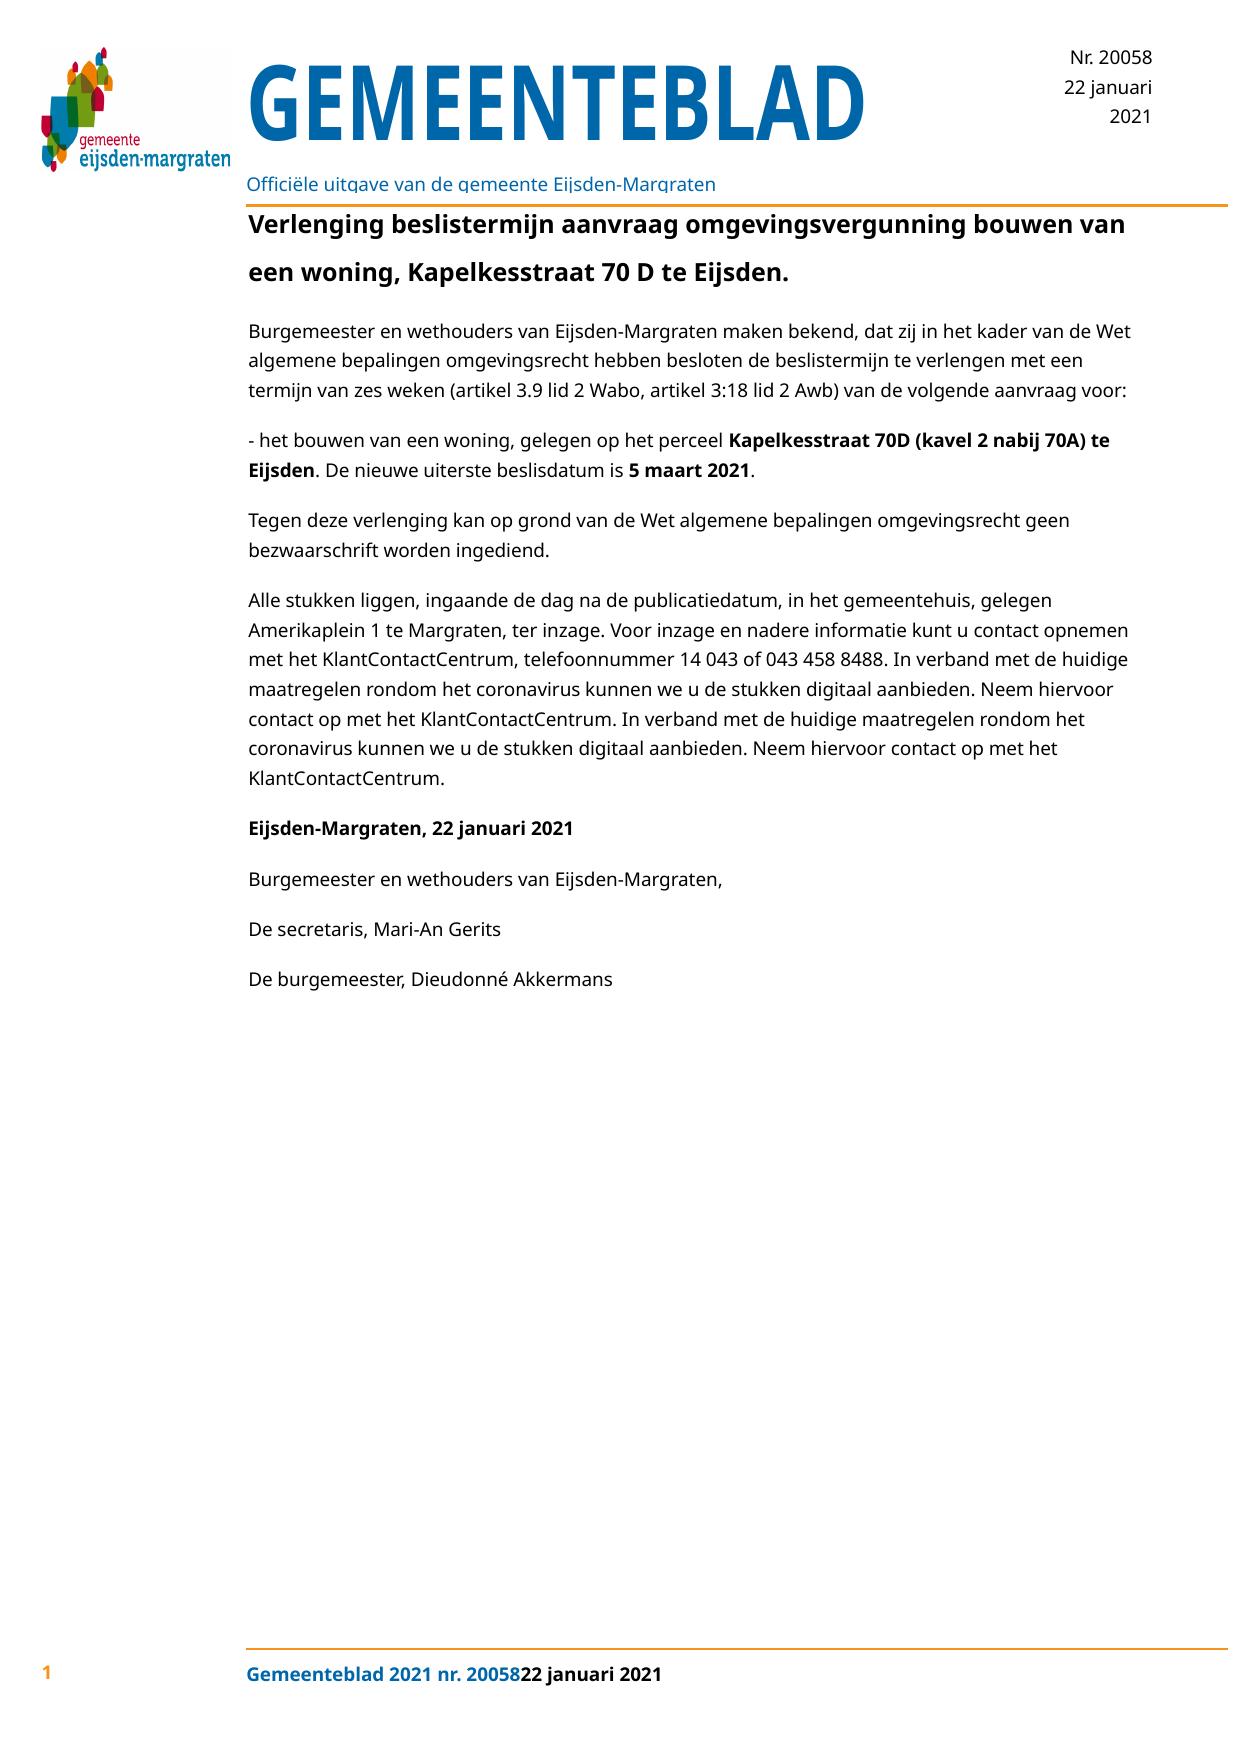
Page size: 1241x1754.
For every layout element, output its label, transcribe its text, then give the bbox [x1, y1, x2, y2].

text Alle stukken liggen, ingaande de dag na de publicatiedatum, in het gemeentehuis, gelegen Amerikaplein 1 te Margraten, ter inzage. Voor inzage en nadere informatie kunt u contact opnemen met het KlantContactCentrum, telefoonnummer 14 043 of 043 458 8488. In verband met de huidige maatregelen rondom het coronavirus kunnen we u de stukken digitaal aanbieden. Neem hiervoor contact op met het KlantContactCentrum. In verband met de huidige maatregelen rondom het coronavirus kunnen we u de stukken digitaal aanbieden. Neem hiervoor contact op met het KlantContactCentrum. [248, 587, 1152, 791]
picture [41, 47, 231, 172]
text Burgemeester en wethouders van Eijsden-Margraten, [248, 866, 1152, 892]
text Burgemeester en wethouders van Eijsden-Margraten maken bekend, dat zij in het kader van de Wet algemene bepalingen omgevingsrecht hebben besloten de beslistermijn te verlengen met een termijn van zes weken (artikel 3.9 lid 2 Wabo, artikel 3:18 lid 2 Awb) van de volgende aanvraag voor: [248, 318, 1152, 403]
text Tegen deze verlenging kan op grond van de Wet algemene bepalingen omgevingsrecht geen bezwaarschrift worden ingediend. [248, 507, 1152, 563]
text - het bouwen van een woning, gelegen op het perceel Kapelkesstraat 70D (kavel 2 nabij 70A) te Eijsden. De nieuwe uiterste beslisdatum is 5 maart 2021. [248, 427, 1152, 483]
text De burgemeester, Dieudonné Akkermans [248, 967, 1152, 992]
text Verlenging beslistermijn aanvraag omgevingsvergunning bouwen van een woning, Kapelkesstraat 70 D te Eijsden. [248, 207, 1152, 288]
text De secretaris, Mari-An Gerits [248, 916, 1152, 942]
text Eijsden-Margraten, 22 januari 2021 [248, 815, 1152, 841]
